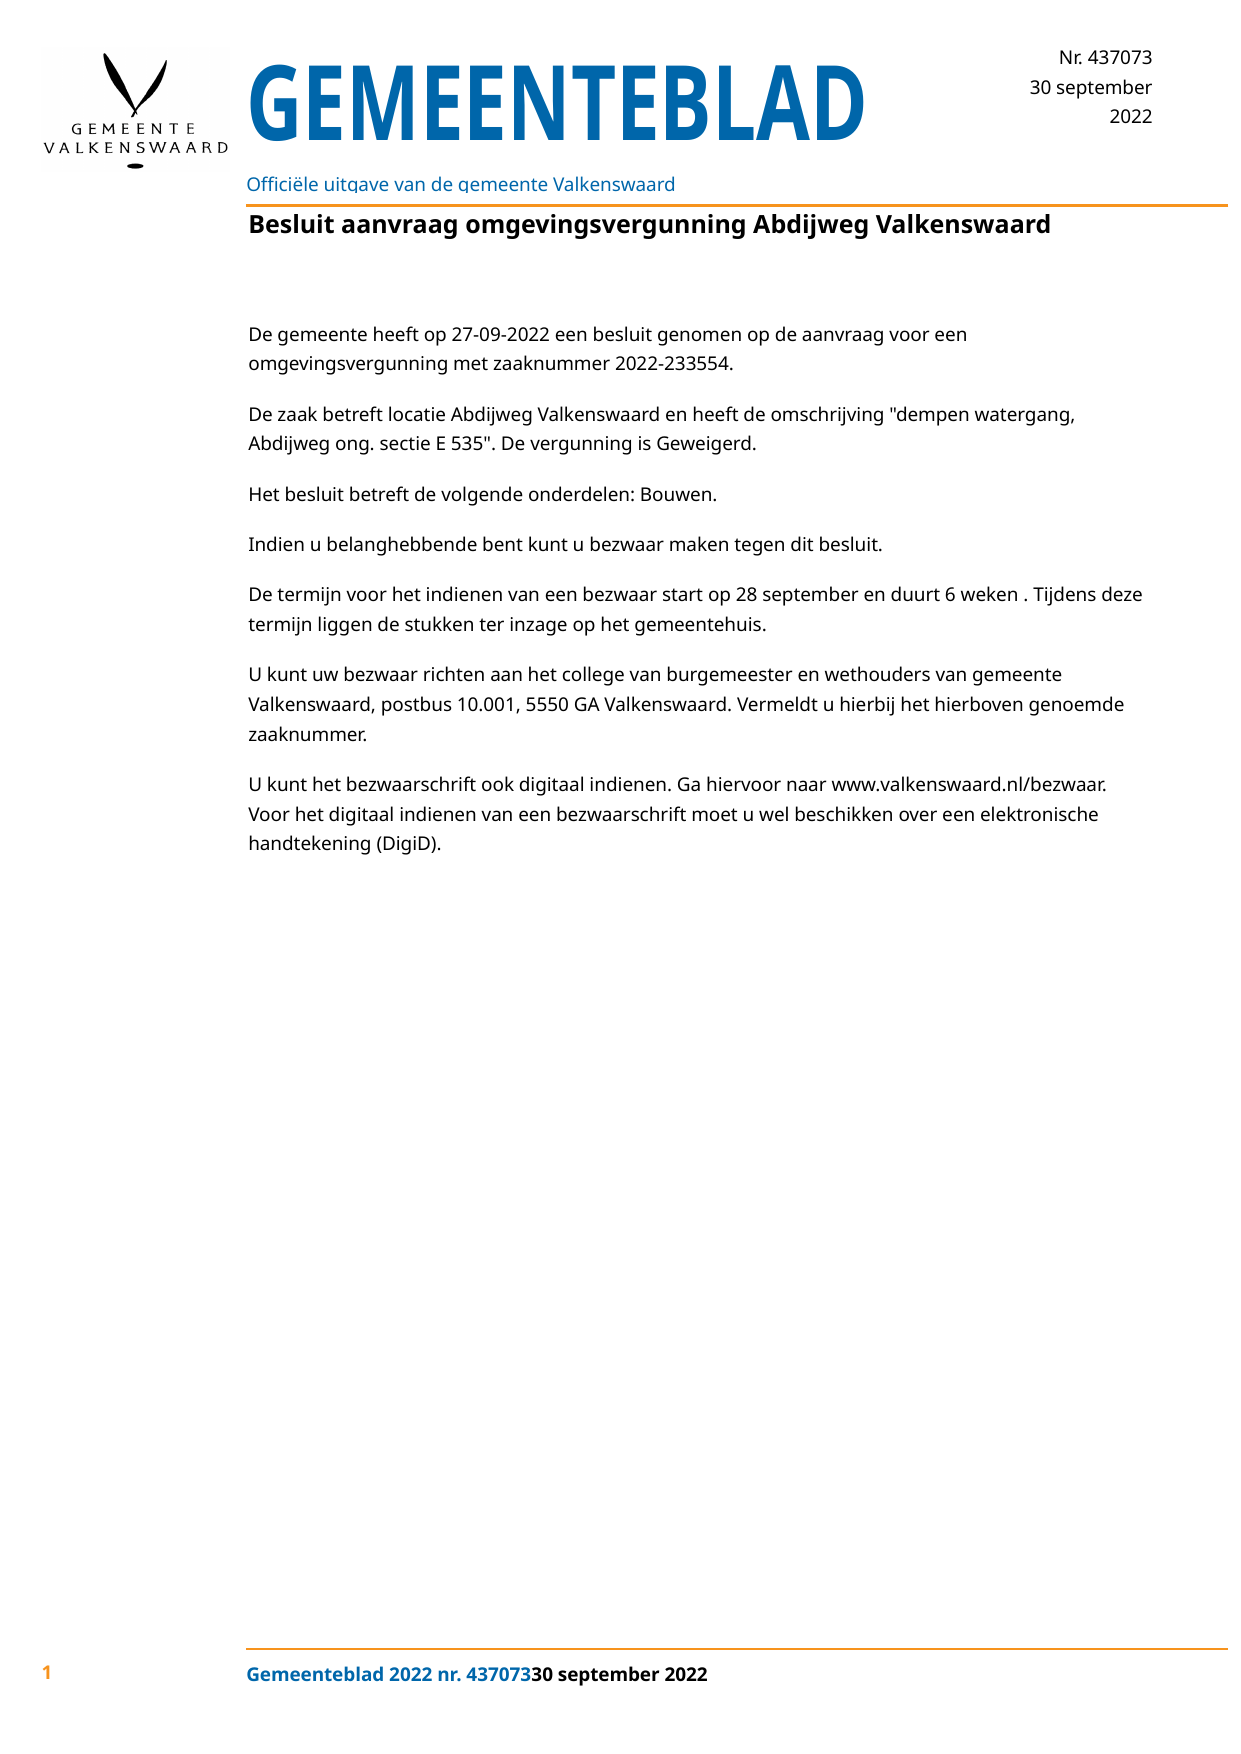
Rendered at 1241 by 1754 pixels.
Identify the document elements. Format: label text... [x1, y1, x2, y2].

text U kunt het bezwaarschrift ook digitaal indienen. Ga hiervoor naar www.valkenswaard.nl/bezwaar. Voor het digitaal indienen van een bezwaarschrift moet u wel beschikken over een elektronische handtekening (DigiD). [248, 771, 1152, 856]
text Het besluit betreft de volgende onderdelen: Bouwen. [248, 481, 1152, 506]
text De gemeente heeft op 27-09-2022 een besluit genomen op de aanvraag voor een omgevingsvergunning met zaaknummer 2022-233554. [248, 321, 1152, 376]
text U kunt uw bezwaar richten aan het college van burgemeester en wethouders van gemeente Valkenswaard, postbus 10.001, 5550 GA Valkenswaard. Vermeldt u hierbij het hierboven genoemde zaaknummer. [248, 662, 1152, 746]
text De termijn voor het indienen van een bezwaar start op 28 september en duurt 6 weken . Tijdens deze termijn liggen de stukken ter inzage op het gemeentehuis. [248, 582, 1152, 637]
text Besluit aanvraag omgevingsvergunning Abdijweg Valkenswaard [248, 207, 1152, 241]
picture [41, 47, 231, 172]
text Indien u belanghebbende bent kunt u bezwaar maken tegen dit besluit. [248, 531, 1152, 557]
text De zaak betreft locatie Abdijweg Valkenswaard en heeft de omschrijving "dempen watergang, Abdijweg ong. sectie E 535". De vergunning is Geweigerd. [248, 401, 1152, 456]
